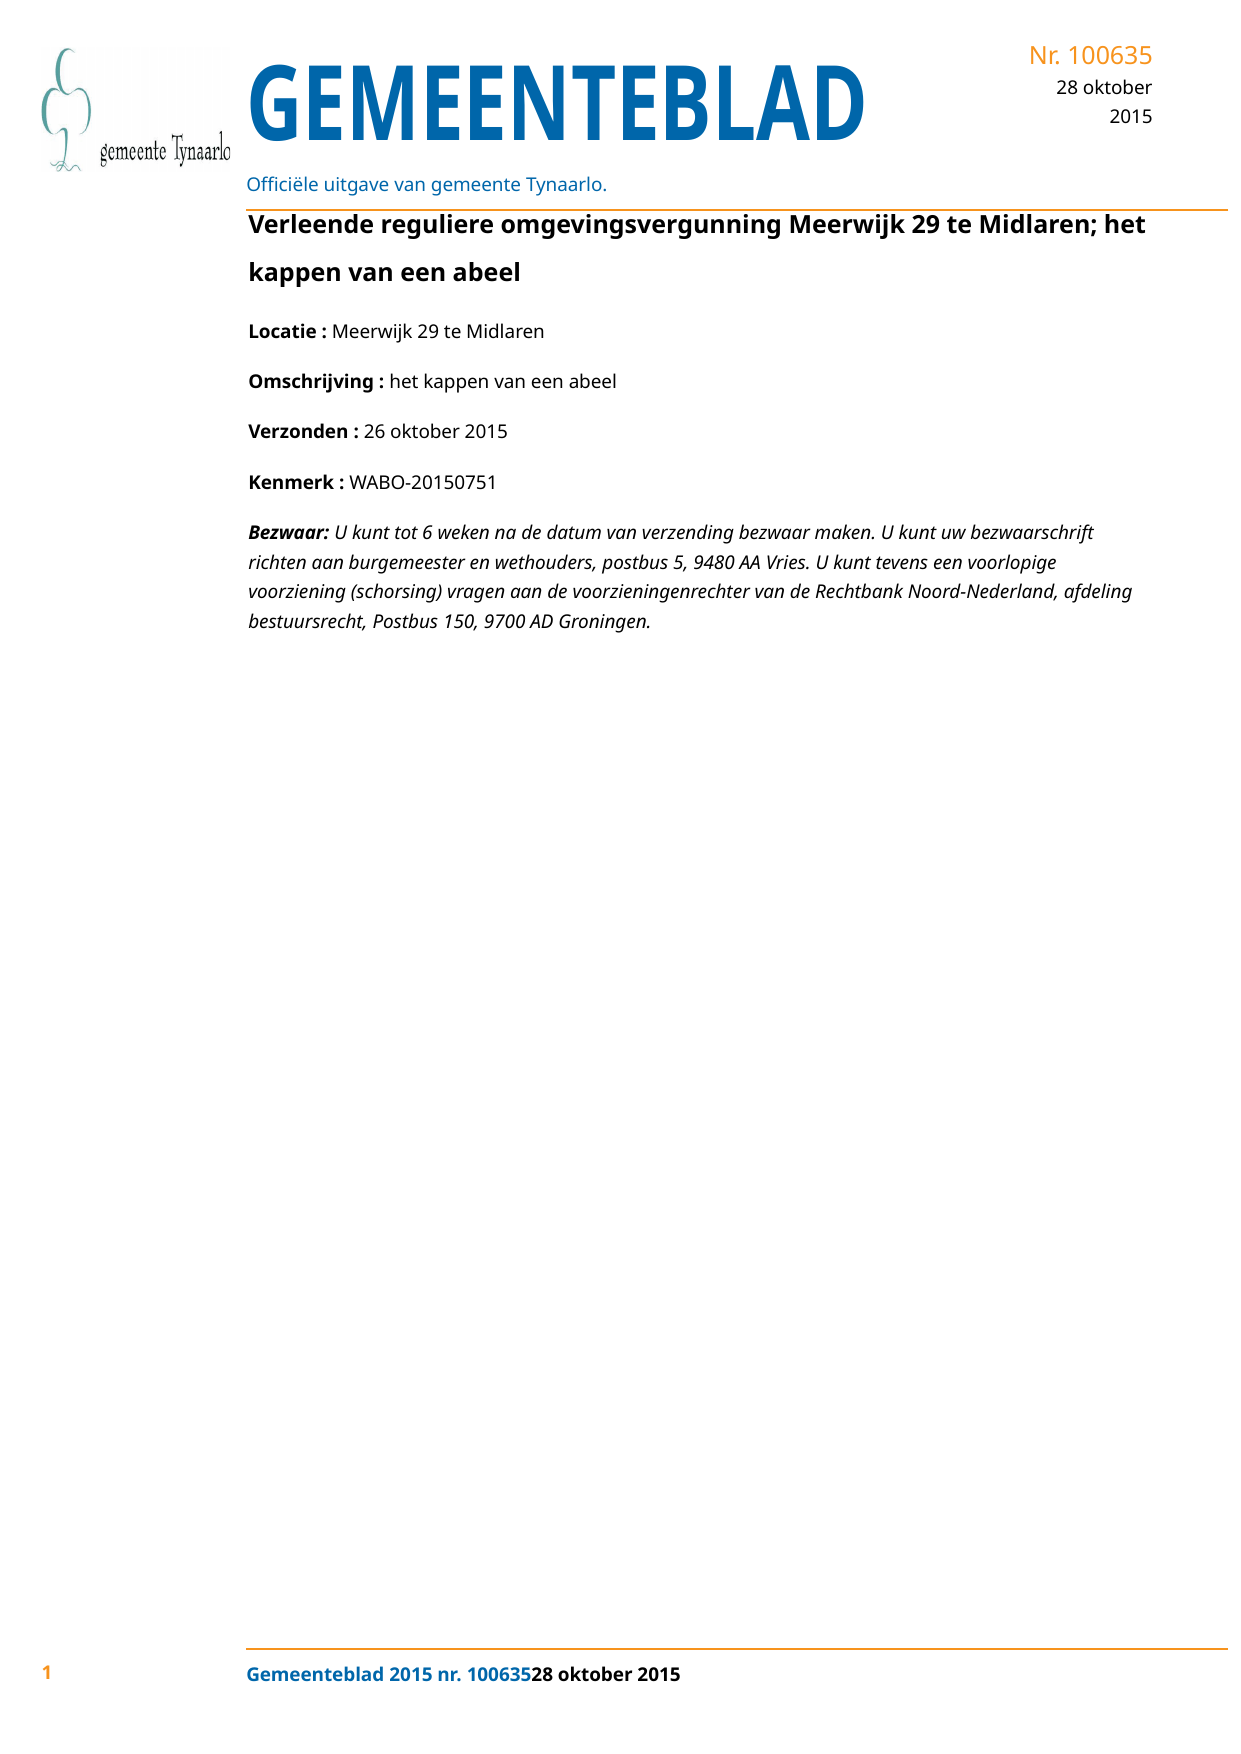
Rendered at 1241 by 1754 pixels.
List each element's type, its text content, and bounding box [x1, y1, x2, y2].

text Verleende reguliere omgevingsvergunning Meerwijk 29 te Midlaren; het kappen van een abeel [248, 211, 1152, 288]
text Bezwaar: U kunt tot 6 weken na de datum van verzending bezwaar maken. U kunt uw bezwaarschrift richten aan burgemeester en wethouders, postbus 5, 9480 AA Vries. U kunt tevens een voorlopige voorziening (schorsing) vragen aan de voorzieningenrechter van de Rechtbank Noord-Nederland, afdeling bestuursrecht, Postbus 150, 9700 AD Groningen. [248, 519, 1152, 634]
picture [41, 47, 231, 172]
text Kenmerk : WABO-20150751 [248, 469, 1152, 495]
text Locatie : Meerwijk 29 te Midlaren [248, 318, 1152, 344]
text Verzonden : 26 oktober 2015 [248, 419, 1152, 444]
text Omschrijving : het kappen van een abeel [248, 368, 1152, 394]
